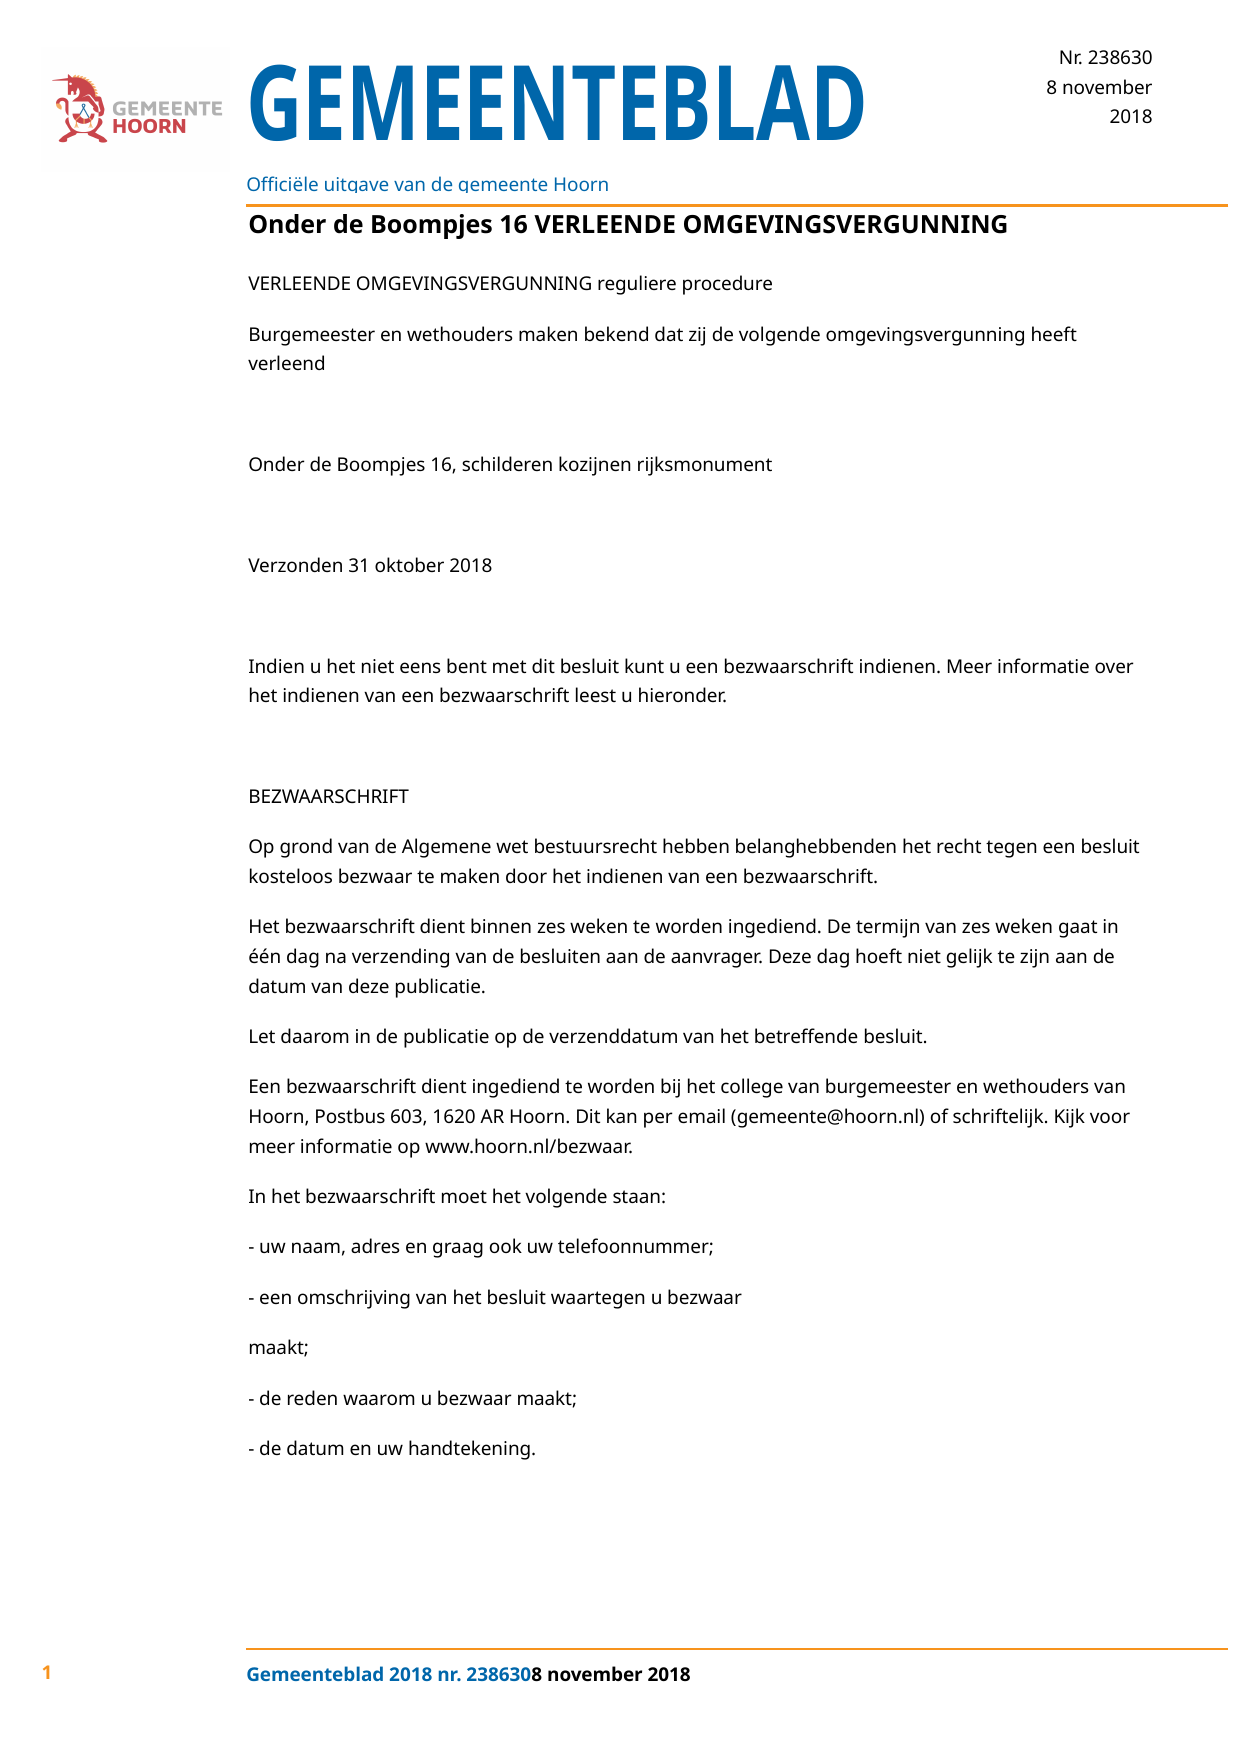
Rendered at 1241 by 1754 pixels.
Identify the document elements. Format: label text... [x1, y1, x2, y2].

text - de datum en uw handtekening. [248, 1435, 1152, 1461]
text Verzonden 31 oktober 2018 [248, 552, 1152, 578]
text VERLEENDE OMGEVINGSVERGUNNING reguliere procedure [248, 270, 1152, 296]
text Indien u het niet eens bent met dit besluit kunt u een bezwaarschrift indienen. Meer informatie over het indienen van een bezwaarschrift leest u hieronder. [248, 653, 1152, 708]
text - de reden waarom u bezwaar maakt; [248, 1385, 1152, 1411]
text Burgemeester en wethouders maken bekend dat zij de volgende omgevingsvergunning heeft verleend [248, 321, 1152, 376]
text Op grond van de Algemene wet bestuursrecht hebben belanghebbenden het recht tegen een besluit kosteloos bezwaar te maken door het indienen van een bezwaarschrift. [248, 834, 1152, 889]
text Het bezwaarschrift dient binnen zes weken te worden ingediend. De termijn van zes weken gaat in één dag na verzending van de besluiten aan de aanvrager. Deze dag hoeft niet gelijk te zijn aan de datum van deze publicatie. [248, 914, 1152, 998]
text Onder de Boompjes 16, schilderen kozijnen rijksmonument [248, 451, 1152, 477]
text - uw naam, adres en graag ook uw telefoonnummer; [248, 1234, 1152, 1259]
text - een omschrijving van het besluit waartegen u bezwaar [248, 1284, 1152, 1310]
text BEZWAARSCHRIFT [248, 783, 1152, 809]
text maakt; [248, 1334, 1152, 1360]
text Onder de Boompjes 16 VERLEENDE OMGEVINGSVERGUNNING [248, 207, 1152, 241]
text Let daarom in de publicatie op de verzenddatum van het betreffende besluit. [248, 1023, 1152, 1049]
picture [41, 47, 231, 172]
text In het bezwaarschrift moet het volgende staan: [248, 1183, 1152, 1209]
text Een bezwaarschrift dient ingediend te worden bij het college van burgemeester en wethouders van Hoorn, Postbus 603, 1620 AR Hoorn. Dit kan per email (gemeente@hoorn.nl) of schriftelijk. Kijk voor meer informatie op www.hoorn.nl/bezwaar. [248, 1074, 1152, 1158]
